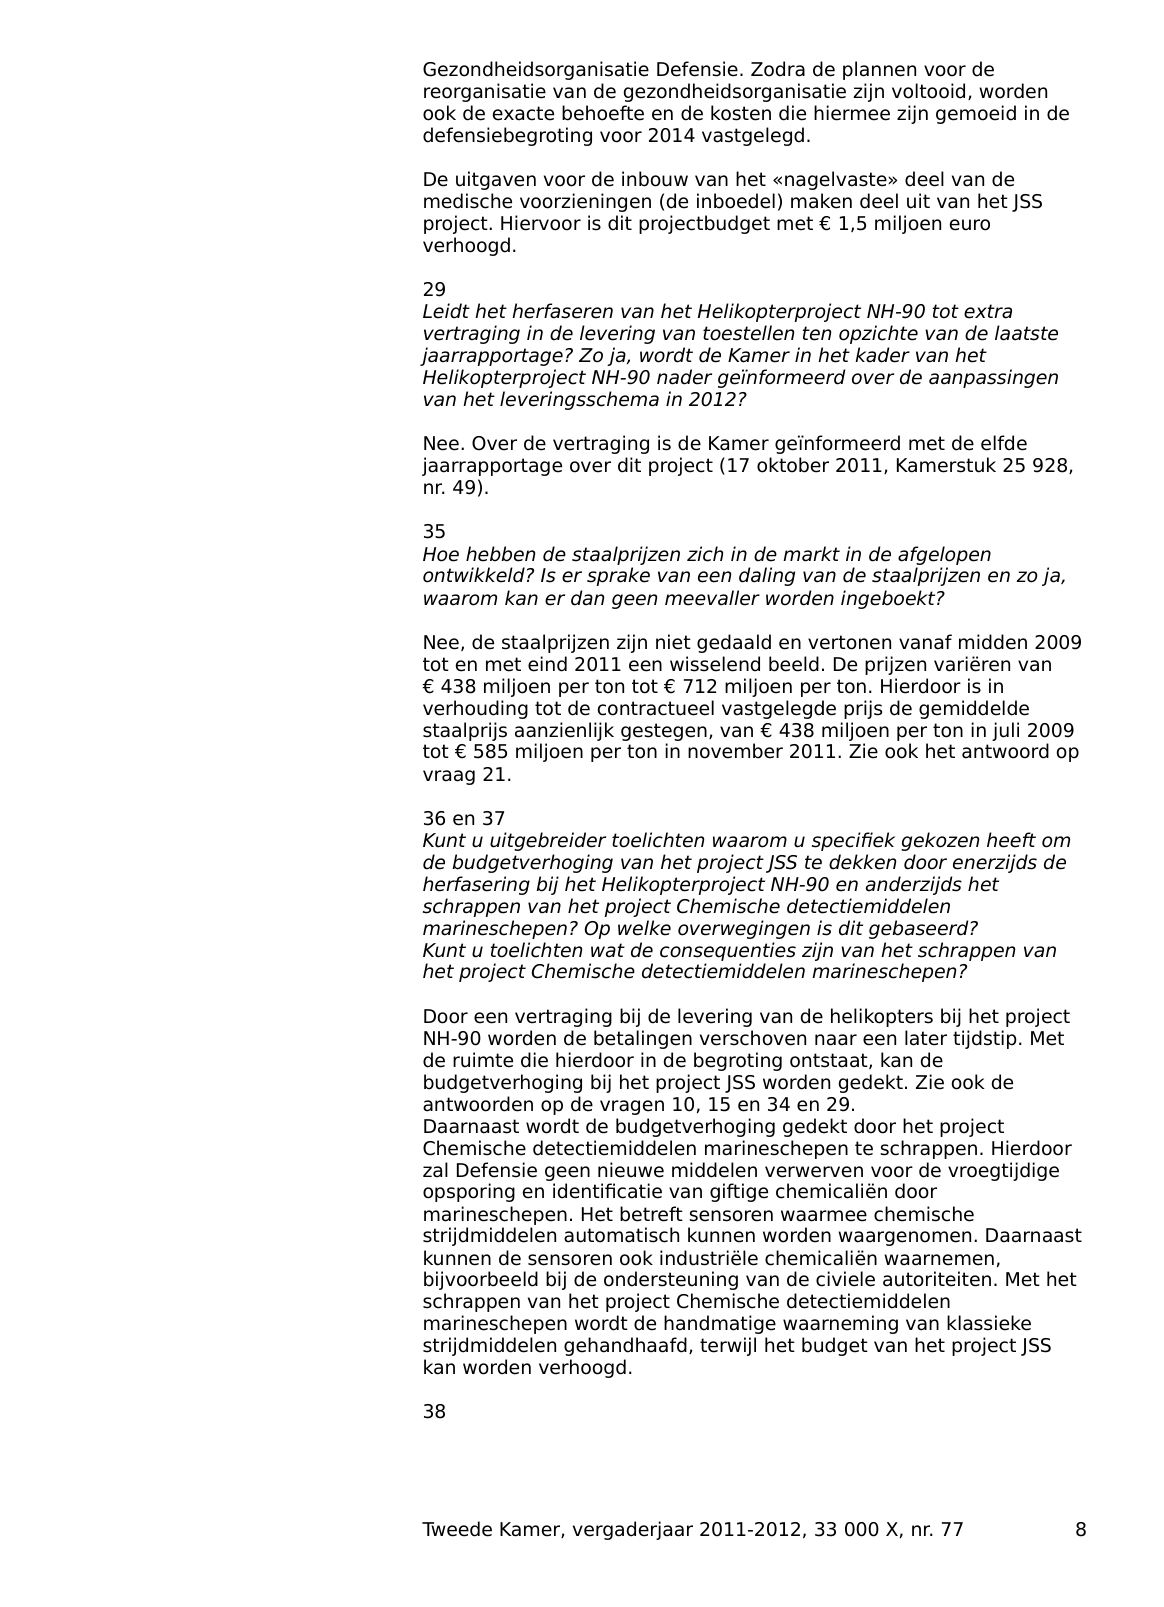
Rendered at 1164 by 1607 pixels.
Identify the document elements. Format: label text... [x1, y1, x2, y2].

text 38 [422, 1401, 1087, 1423]
text Kunt u uitgebreider toelichten waarom u specifiek gekozen heeft om de budgetverhoging van het project JSS te dekken door enerzijds de herfasering bij het Helikopterproject NH-90 en anderzijds het schrappen van het project Chemische detectiemiddelen marineschepen? Op welke overwegingen is dit gebaseerd? [422, 829, 1087, 939]
text 29 [422, 279, 1087, 301]
text 36 en 37 [422, 808, 1087, 829]
text Daarnaast wordt de budgetverhoging gedekt door het project Chemische detectiemiddelen marineschepen te schrappen. Hierdoor zal Defensie geen nieuwe middelen verwerven voor de vroegtijdige opsporing en identificatie van giftige chemicaliën door marineschepen. Het betreft sensoren waarmee chemische strijdmiddelen automatisch kunnen worden waargenomen. Daarnaast kunnen de sensoren ook industriële chemicaliën waarnemen, bijvoorbeeld bij de ondersteuning van de civiele autoriteiten. Met het schrappen van het project Chemische detectiemiddelen marineschepen wordt de handmatige waarneming van klassieke strijdmiddelen gehandhaafd, terwijl het budget van het project JSS kan worden verhoogd. [422, 1116, 1087, 1379]
text Gezondheidsorganisatie Defensie. Zodra de plannen voor de reorganisatie van de gezondheidsorganisatie zijn voltooid, worden ook de exacte behoefte en de kosten die hiermee zijn gemoeid in de defensiebegroting voor 2014 vastgelegd. [422, 59, 1087, 147]
text Leidt het herfaseren van het Helikopterproject NH-90 tot extra vertraging in de levering van toestellen ten opzichte van de laatste jaarrapportage? Zo ja, wordt de Kamer in het kader van het Helikopterproject NH-90 nader geïnformeerd over de aanpassingen van het leveringsschema in 2012? [422, 301, 1087, 411]
text De uitgaven voor de inbouw van het «nagelvaste» deel van de medische voorzieningen (de inboedel) maken deel uit van het JSS project. Hiervoor is dit projectbudget met € 1,5 miljoen euro verhoogd. [422, 169, 1087, 257]
text 35 [422, 521, 1087, 543]
text Door een vertraging bij de levering van de helikopters bij het project NH-90 worden de betalingen verschoven naar een later tijdstip. Met de ruimte die hierdoor in de begroting ontstaat, kan de budgetverhoging bij het project JSS worden gedekt. Zie ook de antwoorden op de vragen 10, 15 en 34 en 29. [422, 1006, 1087, 1116]
text Hoe hebben de staalprijzen zich in de markt in de afgelopen ontwikkeld? Is er sprake van een daling van de staalprijzen en zo ja, waarom kan er dan geen meevaller worden ingeboekt? [422, 543, 1087, 609]
text Kunt u toelichten wat de consequenties zijn van het schrappen van het project Chemische detectiemiddelen marineschepen? [422, 939, 1087, 983]
text Nee, de staalprijzen zijn niet gedaald en vertonen vanaf midden 2009 tot en met eind 2011 een wisselend beeld. De prijzen variëren van € 438 miljoen per ton tot € 712 miljoen per ton. Hierdoor is in verhouding tot de contractueel vastgelegde prijs de gemiddelde staalprijs aanzienlijk gestegen, van € 438 miljoen per ton in juli 2009 tot € 585 miljoen per ton in november 2011. Zie ook het antwoord op vraag 21. [422, 632, 1087, 785]
text Nee. Over de vertraging is de Kamer geïnformeerd met de elfde jaarrapportage over dit project (17 oktober 2011, Kamerstuk 25 928, nr. 49). [422, 433, 1087, 499]
